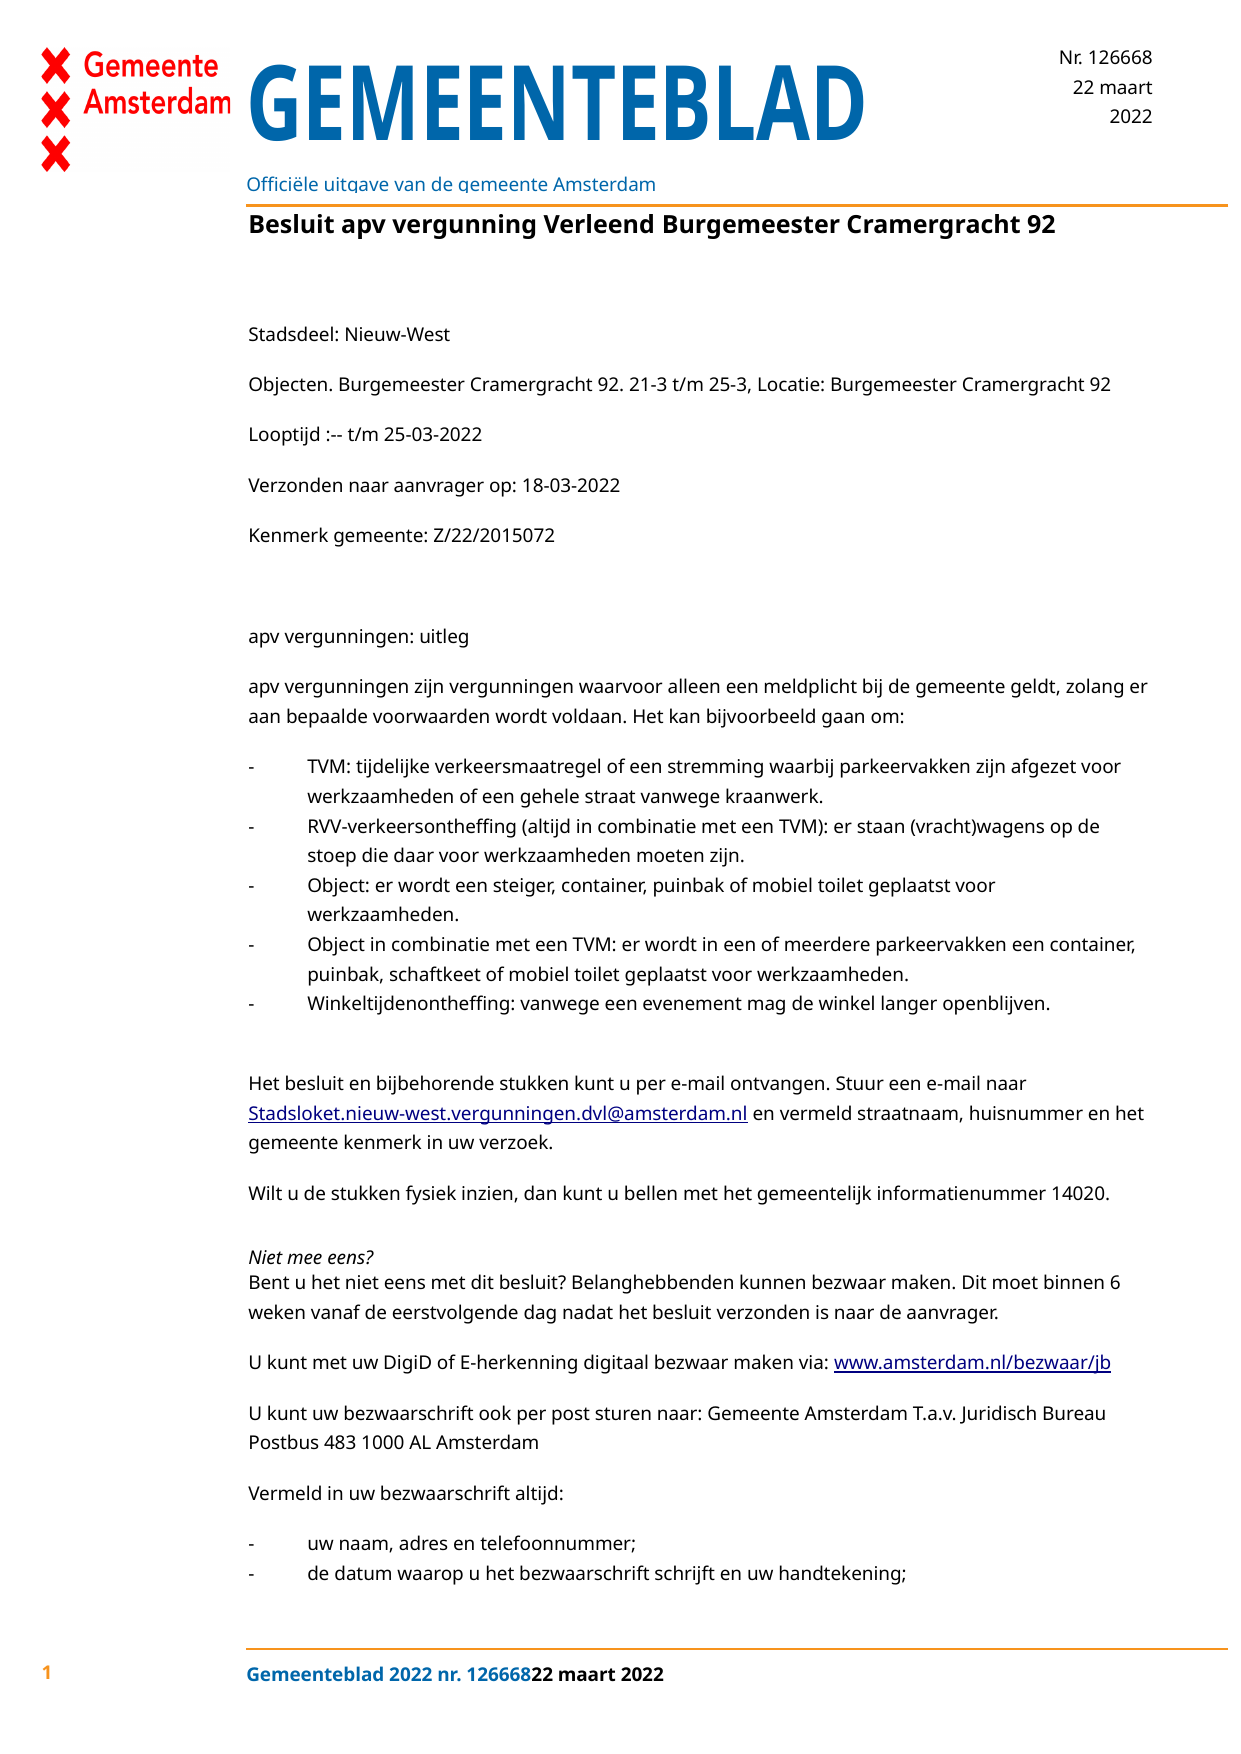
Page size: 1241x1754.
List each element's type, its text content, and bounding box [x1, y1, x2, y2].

list de datum waarop u het bezwaarschrift schrijft en uw handtekening; [248, 1560, 1152, 1586]
text Objecten. Burgemeester Cramergracht 92. 21-3 t/m 25-3, Locatie: Burgemeester Cramergracht 92 [248, 371, 1152, 397]
text Verzonden naar aanvrager op: 18-03-2022 [248, 472, 1152, 498]
list Winkeltijdenontheffing: vanwege een evenement mag de winkel langer openblijven. [248, 990, 1152, 1016]
text Niet mee eens? [248, 1244, 1152, 1269]
list TVM: tijdelijke verkeersmaatregel of een stremming waarbij parkeervakken zijn afgezet voor werkzaamheden of een gehele straat vanwege kraanwerk. [248, 754, 1152, 809]
picture [41, 47, 231, 172]
text U kunt uw bezwaarschrift ook per post sturen naar: Gemeente Amsterdam T.a.v. Juridisch Bureau Postbus 483 1000 AL Amsterdam [248, 1400, 1152, 1455]
text Vermeld in uw bezwaarschrift altijd: [248, 1480, 1152, 1506]
list RVV-verkeersontheffing (altijd in combinatie met een TVM): er staan (vracht)wagens op de stoep die daar voor werkzaamheden moeten zijn. [248, 813, 1152, 868]
list Object in combinatie met een TVM: er wordt in een of meerdere parkeervakken een container, puinbak, schaftkeet of mobiel toilet geplaatst voor werkzaamheden. [248, 931, 1152, 986]
text apv vergunningen: uitleg [248, 623, 1152, 649]
text Besluit apv vergunning Verleend Burgemeester Cramergracht 92 [248, 207, 1152, 241]
text U kunt met uw DigiD of E-herkenning digitaal bezwaar maken via: www.amsterdam.nl/bezwaar/jb [248, 1349, 1152, 1375]
text Looptijd :-- t/m 25-03-2022 [248, 422, 1152, 447]
text apv vergunningen zijn vergunningen waarvoor alleen een meldplicht bij de gemeente geldt, zolang er aan bepaalde voorwaarden wordt voldaan. Het kan bijvoorbeeld gaan om: [248, 674, 1152, 729]
list uw naam, adres en telefoonnummer; [248, 1530, 1152, 1556]
text Bent u het niet eens met dit besluit? Belanghebbenden kunnen bezwaar maken. Dit moet binnen 6 weken vanaf de eerstvolgende dag nadat het besluit verzonden is naar de aanvrager. [248, 1269, 1152, 1325]
text Kenmerk gemeente: Z/22/2015072 [248, 522, 1152, 548]
text Stadsdeel: Nieuw-West [248, 321, 1152, 346]
text Wilt u de stukken fysiek inzien, dan kunt u bellen met het gemeentelijk informatienummer 14020. [248, 1180, 1152, 1206]
list Object: er wordt een steiger, container, puinbak of mobiel toilet geplaatst voor werkzaamheden. [248, 872, 1152, 927]
text Het besluit en bijbehorende stukken kunt u per e-mail ontvangen. Stuur een e-mail naar Stadsloket.nieuw-west.vergunningen.dvl@amsterdam.nl en vermeld straatnaam, huisnummer en het gemeente kenmerk in uw verzoek. [248, 1070, 1152, 1155]
